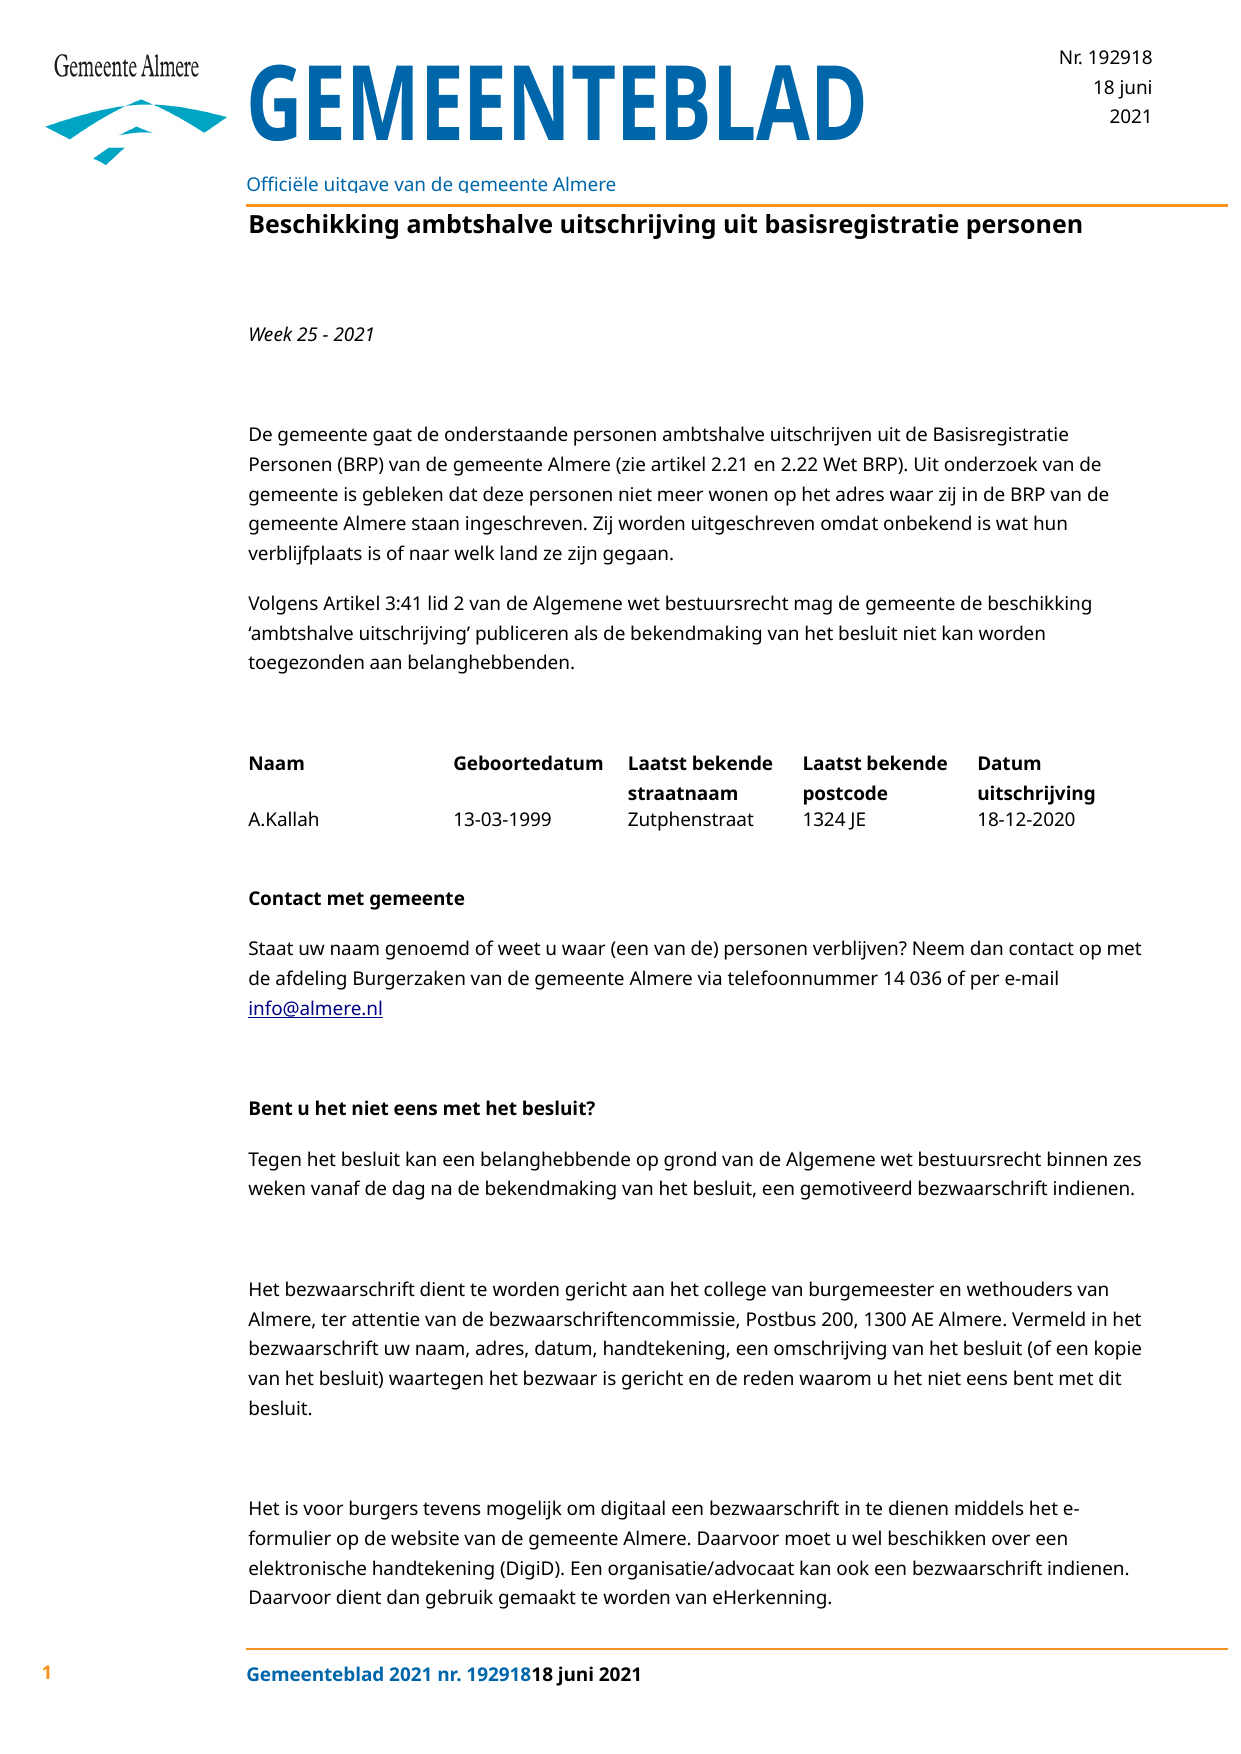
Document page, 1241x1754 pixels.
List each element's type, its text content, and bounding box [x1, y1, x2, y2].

text Bent u het niet eens met het besluit? [248, 1096, 1152, 1121]
text Het is voor burgers tevens mogelijk om digitaal een bezwaarschrift in te dienen middels het e-formulier op de website van de gemeente Almere. Daarvoor moet u wel beschikken over een elektronische handtekening (DigiD). Een organisatie/advocaat kan ook een bezwaarschrift indienen. Daarvoor dient dan gebruik gemaakt te worden van eHerkenning. [248, 1496, 1152, 1610]
text Contact met gemeente [248, 885, 1152, 911]
text Het bezwaarschrift dient te worden gericht aan het college van burgemeester en wethouders van Almere, ter attentie van de bezwaarschriftencommissie, Postbus 200, 1300 AE Almere. Vermeld in het bezwaarschrift uw naam, adres, datum, handtekening, een omschrijving van het besluit (of een kopie van het besluit) waartegen het bezwaar is gericht en de reden waarom u het niet eens bent met dit besluit. [248, 1276, 1152, 1420]
text Beschikking ambtshalve uitschrijving uit basisregistratie personen [248, 207, 1152, 241]
text Week 25 - 2021 [248, 321, 1152, 346]
table_cell 1324 JE [802, 806, 977, 831]
table_header Laatst bekende postcode [802, 750, 977, 806]
table_cell 13-03-1999 [453, 806, 628, 831]
table_header Laatst bekende straatnaam [628, 750, 802, 806]
picture [41, 47, 231, 172]
table_header Datum uitschrijving [977, 750, 1152, 806]
table_header Naam [248, 750, 453, 806]
text Staat uw naam genoemd of weet u waar (een van de) personen verblijven? Neem dan contact op met de afdeling Burgerzaken van de gemeente Almere via telefoonnummer 14 036 of per e-mail info@almere.nl [248, 936, 1152, 1020]
table_cell Zutphenstraat [628, 806, 802, 831]
text De gemeente gaat de onderstaande personen ambtshalve uitschrijven uit de Basisregistratie Personen (BRP) van de gemeente Almere (zie artikel 2.21 en 2.22 Wet BRP). Uit onderzoek van de gemeente is gebleken dat deze personen niet meer wonen op het adres waar zij in de BRP van de gemeente Almere staan ingeschreven. Zij worden uitgeschreven omdat onbekend is wat hun verblijfplaats is of naar welk land ze zijn gegaan. [248, 422, 1152, 566]
text Volgens Artikel 3:41 lid 2 van de Algemene wet bestuursrecht mag de gemeente de beschikking ‘ambtshalve uitschrijving’ publiceren als de bekendmaking van het besluit niet kan worden toegezonden aan belanghebbenden. [248, 590, 1152, 675]
table_cell A.Kallah [248, 806, 453, 831]
text Tegen het besluit kan een belanghebbende op grond van de Algemene wet bestuursrecht binnen zes weken vanaf de dag na de bekendmaking van het besluit, een gemotiveerd bezwaarschrift indienen. [248, 1146, 1152, 1201]
table_cell 18-12-2020 [977, 806, 1152, 831]
table_header Geboortedatum [453, 750, 628, 806]
